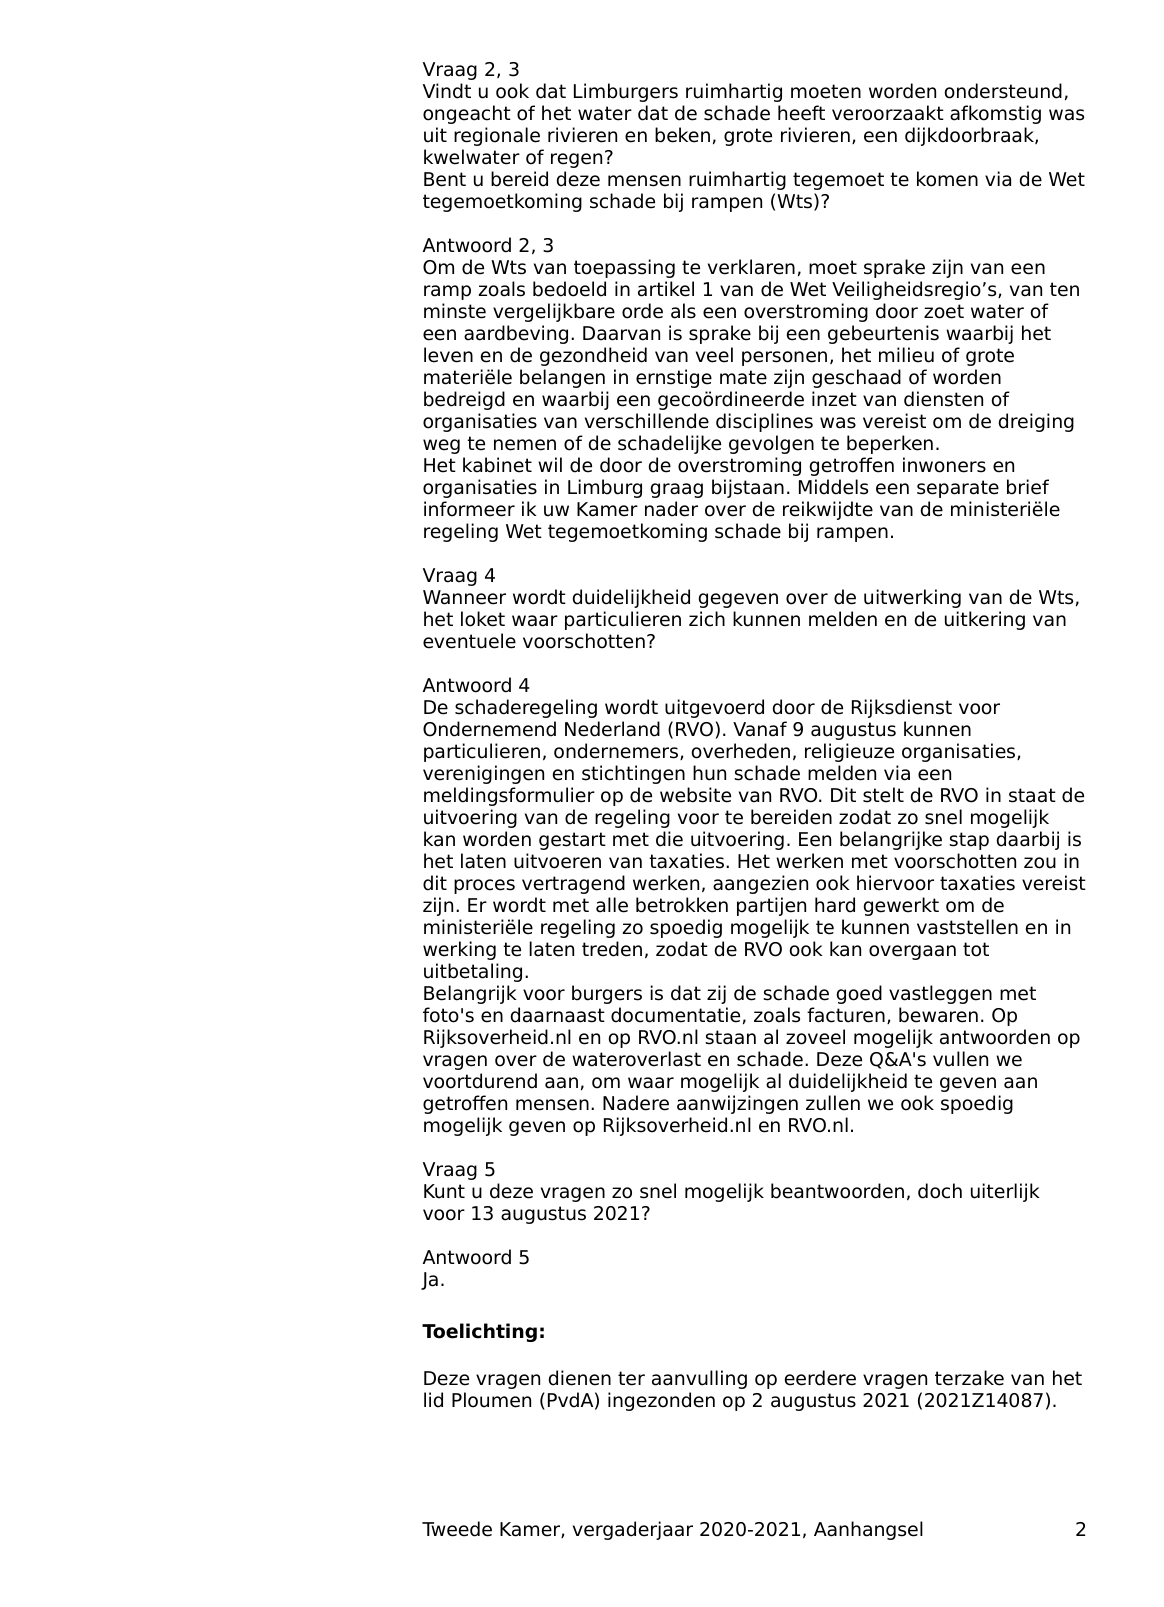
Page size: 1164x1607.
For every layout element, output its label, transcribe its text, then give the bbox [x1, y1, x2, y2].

text Bent u bereid deze mensen ruimhartig tegemoet te komen via de Wet tegemoetkoming schade bij rampen (Wts)? [422, 169, 1087, 213]
text Wanneer wordt duidelijkheid gegeven over de uitwerking van de Wts, het loket waar particulieren zich kunnen melden en de uitkering van eventuele voorschotten? [422, 587, 1087, 653]
text Ja. [422, 1269, 1087, 1291]
text Belangrijk voor burgers is dat zij de schade goed vastleggen met foto's en daarnaast documentatie, zoals facturen, bewaren. Op Rijksoverheid.nl en op RVO.nl staan al zoveel mogelijk antwoorden op vragen over de wateroverlast en schade. Deze Q&A's vullen we voortdurend aan, om waar mogelijk al duidelijkheid te geven aan getroffen mensen. Nadere aanwijzingen zullen we ook spoedig mogelijk geven op Rijksoverheid.nl en RVO.nl. [422, 983, 1087, 1137]
text Vraag 5 [422, 1159, 1087, 1181]
text Vindt u ook dat Limburgers ruimhartig moeten worden ondersteund, ongeacht of het water dat de schade heeft veroorzaakt afkomstig was uit regionale rivieren en beken, grote rivieren, een dijkdoorbraak, kwelwater of regen? [422, 81, 1087, 169]
text Antwoord 5 [422, 1247, 1087, 1269]
text Vraag 4 [422, 565, 1087, 587]
text Het kabinet wil de door de overstroming getroffen inwoners en organisaties in Limburg graag bijstaan. Middels een separate brief informeer ik uw Kamer nader over de reikwijdte van de ministeriële regeling Wet tegemoetkoming schade bij rampen. [422, 455, 1087, 543]
text Antwoord 2, 3 [422, 235, 1087, 257]
text Kunt u deze vragen zo snel mogelijk beantwoorden, doch uiterlijk voor 13 augustus 2021? [422, 1181, 1087, 1225]
text Vraag 2, 3 [422, 59, 1087, 81]
text Antwoord 4 [422, 675, 1087, 697]
text Om de Wts van toepassing te verklaren, moet sprake zijn van een ramp zoals bedoeld in artikel 1 van de Wet Veiligheidsregio’s, van ten minste vergelijkbare orde als een overstroming door zoet water of een aardbeving. Daarvan is sprake bij een gebeurtenis waarbij het leven en de gezondheid van veel personen, het milieu of grote materiële belangen in ernstige mate zijn geschaad of worden bedreigd en waarbij een gecoördineerde inzet van diensten of organisaties van verschillende disciplines was vereist om de dreiging weg te nemen of de schadelijke gevolgen te beperken. [422, 257, 1087, 455]
text De schaderegeling wordt uitgevoerd door de Rijksdienst voor Ondernemend Nederland (RVO). Vanaf 9 augustus kunnen particulieren, ondernemers, overheden, religieuze organisaties, verenigingen en stichtingen hun schade melden via een meldingsformulier op de website van RVO. Dit stelt de RVO in staat de uitvoering van de regeling voor te bereiden zodat zo snel mogelijk kan worden gestart met die uitvoering. Een belangrijke stap daarbij is het laten uitvoeren van taxaties. Het werken met voorschotten zou in dit proces vertragend werken, aangezien ook hiervoor taxaties vereist zijn. Er wordt met alle betrokken partijen hard gewerkt om de ministeriële regeling zo spoedig mogelijk te kunnen vaststellen en in werking te laten treden, zodat de RVO ook kan overgaan tot uitbetaling. [422, 697, 1087, 983]
subtitle Toelichting: [422, 1321, 1087, 1343]
text Deze vragen dienen ter aanvulling op eerdere vragen terzake van het lid Ploumen (PvdA) ingezonden op 2 augustus 2021 (2021Z14087). [422, 1368, 1087, 1412]
